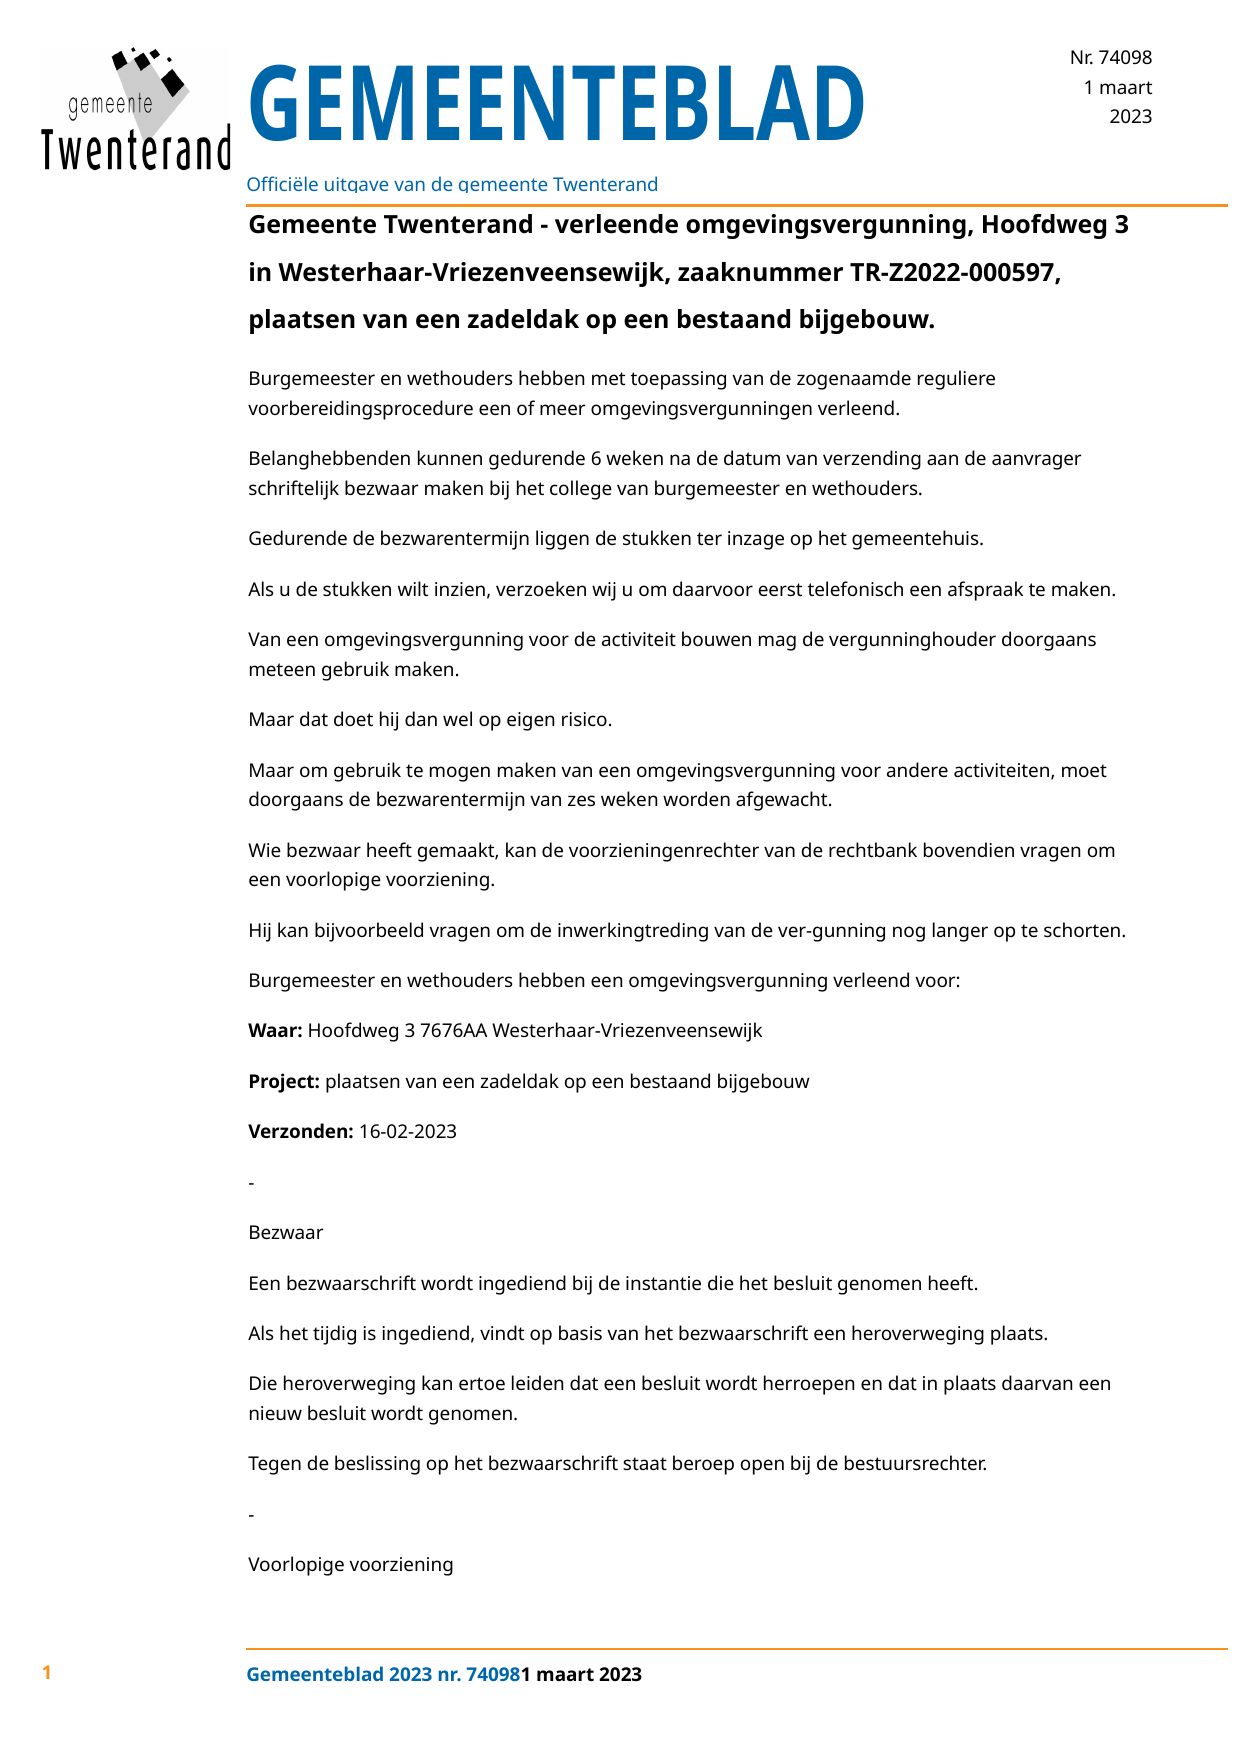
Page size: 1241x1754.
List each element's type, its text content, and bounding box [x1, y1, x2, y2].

text Die heroverweging kan ertoe leiden dat een besluit wordt herroepen en dat in plaats daarvan een nieuw besluit wordt genomen. [248, 1371, 1152, 1426]
text Tegen de beslissing op het bezwaarschrift staat beroep open bij de bestuursrechter. [248, 1451, 1152, 1476]
text Maar dat doet hij dan wel op eigen risico. [248, 706, 1152, 732]
text Belanghebbenden kunnen gedurende 6 weken na de datum van verzending aan de aanvrager schriftelijk bezwaar maken bij het college van burgemeester en wethouders. [248, 446, 1152, 501]
text Wie bezwaar heeft gemaakt, kan de voorzieningenrechter van de rechtbank bovendien vragen om een voorlopige voorziening. [248, 837, 1152, 892]
text Als het tijdig is ingediend, vindt op basis van het bezwaarschrift een heroverweging plaats. [248, 1320, 1152, 1346]
text Bezwaar [248, 1219, 1152, 1245]
text Hij kan bijvoorbeeld vragen om de inwerkingtreding van de ver-gunning nog langer op te schorten. [248, 917, 1152, 942]
text Voorlopige voorziening [248, 1551, 1152, 1577]
text Gemeente Twenterand - verleende omgevingsvergunning, Hoofdweg 3 in Westerhaar-Vriezenveensewijk, zaaknummer TR-Z2022-000597, plaatsen van een zadeldak op een bestaand bijgebouw. [248, 207, 1152, 336]
picture [41, 47, 231, 172]
text Verzonden: 16-02-2023 [248, 1118, 1152, 1144]
text Van een omgevingsvergunning voor de activiteit bouwen mag de vergunninghouder doorgaans meteen gebruik maken. [248, 626, 1152, 682]
text Als u de stukken wilt inzien, verzoeken wij u om daarvoor eerst telefonisch een afspraak te maken. [248, 576, 1152, 602]
text - [248, 1501, 1152, 1527]
text Een bezwaarschrift wordt ingediend bij de instantie die het besluit genomen heeft. [248, 1270, 1152, 1295]
text Waar: Hoofdweg 3 7676AA Westerhaar-Vriezenveensewijk [248, 1018, 1152, 1043]
text Gedurende de bezwarentermijn liggen de stukken ter inzage op het gemeentehuis. [248, 526, 1152, 551]
text Burgemeester en wethouders hebben met toepassing van de zogenaamde reguliere voorbereidingsprocedure een of meer omgevingsvergunningen verleend. [248, 366, 1152, 421]
text - [248, 1169, 1152, 1194]
text Burgemeester en wethouders hebben een omgevingsvergunning verleend voor: [248, 967, 1152, 993]
text Maar om gebruik te mogen maken van een omgevingsvergunning voor andere activiteiten, moet doorgaans de bezwarentermijn van zes weken worden afgewacht. [248, 757, 1152, 812]
text Project: plaatsen van een zadeldak op een bestaand bijgebouw [248, 1068, 1152, 1094]
